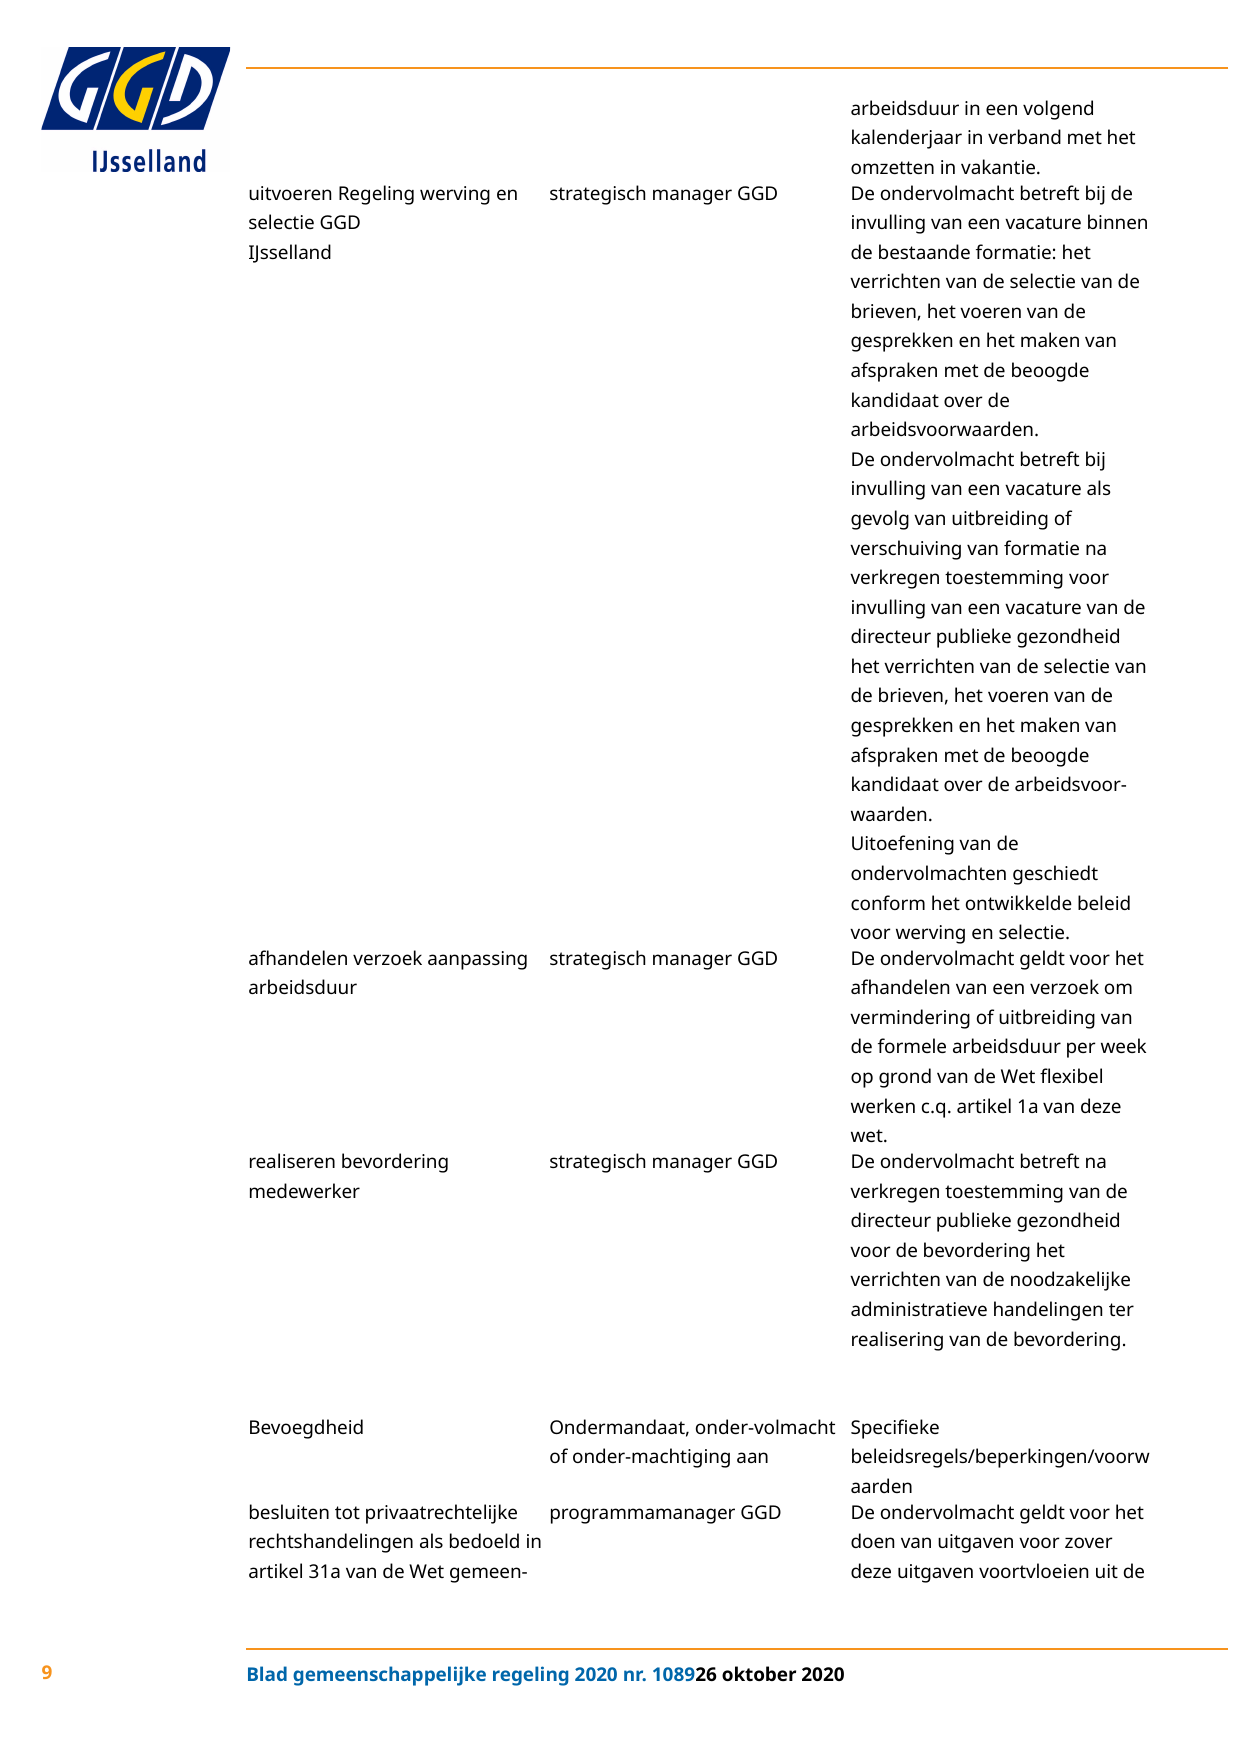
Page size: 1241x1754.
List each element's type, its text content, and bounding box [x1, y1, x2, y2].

table_cell besluiten tot privaatrechtelijke rechtshandelingen als bedoeld in artikel 31a van de Wet gemeen- [248, 1499, 549, 1584]
table_cell strategisch manager GGD [549, 180, 850, 945]
table_cell uitvoeren Regeling werving en selectie GGD IJsselland [248, 180, 549, 945]
table_cell De ondervolmacht betreft na verkregen toestemming van de directeur publieke gezondheid voor de bevordering het verrichten van de noodzakelijke administratieve handelingen ter realisering van de bevordering. [850, 1148, 1152, 1351]
table_header Specifieke beleidsregels/beperkingen/voorwaarden [850, 1414, 1152, 1499]
table_cell De ondervolmacht betreft bij de invulling van een vacature binnen de bestaande formatie: het verrichten van de selectie van de brieven, het voeren van de gesprekken en het maken van afspraken met de beoogde kandidaat over de arbeidsvoorwaarden. De ondervolmacht betreft bij invulling van een vacature als gevolg van uitbreiding of verschuiving van formatie na verkregen toestemming voor invulling van een vacature van de directeur publieke gezondheid het verrichten van de selectie van de brieven, het voeren van de gesprekken en het maken van afspraken met de beoogde kandidaat over de arbeidsvoor-waarden. Uitoefening van de ondervolmachten geschiedt conform het ontwikkelde beleid voor werving en selectie. [850, 180, 1152, 945]
table_cell [549, 95, 850, 180]
table_cell programmamanager GGD [549, 1499, 850, 1584]
picture [41, 47, 231, 172]
table_cell De ondervolmacht geldt voor het doen van uitgaven voor zover deze uitgaven voortvloeien uit de [850, 1499, 1152, 1584]
table_cell realiseren bevordering medewerker [248, 1148, 549, 1351]
table_header Ondermandaat, onder-volmacht of onder-machtiging aan [549, 1414, 850, 1499]
table_cell afhandelen verzoek aanpassing arbeidsduur [248, 945, 549, 1148]
table_cell strategisch manager GGD [549, 945, 850, 1148]
table_cell [248, 95, 549, 180]
table_cell arbeidsduur in een volgend kalenderjaar in verband met het omzetten in vakantie. [850, 95, 1152, 180]
table_cell strategisch manager GGD [549, 1148, 850, 1351]
table_header Bevoegdheid [248, 1414, 549, 1499]
table_cell De ondervolmacht geldt voor het afhandelen van een verzoek om vermindering of uitbreiding van de formele arbeidsduur per week op grond van de Wet flexibel werken c.q. artikel 1a van deze wet. [850, 945, 1152, 1148]
